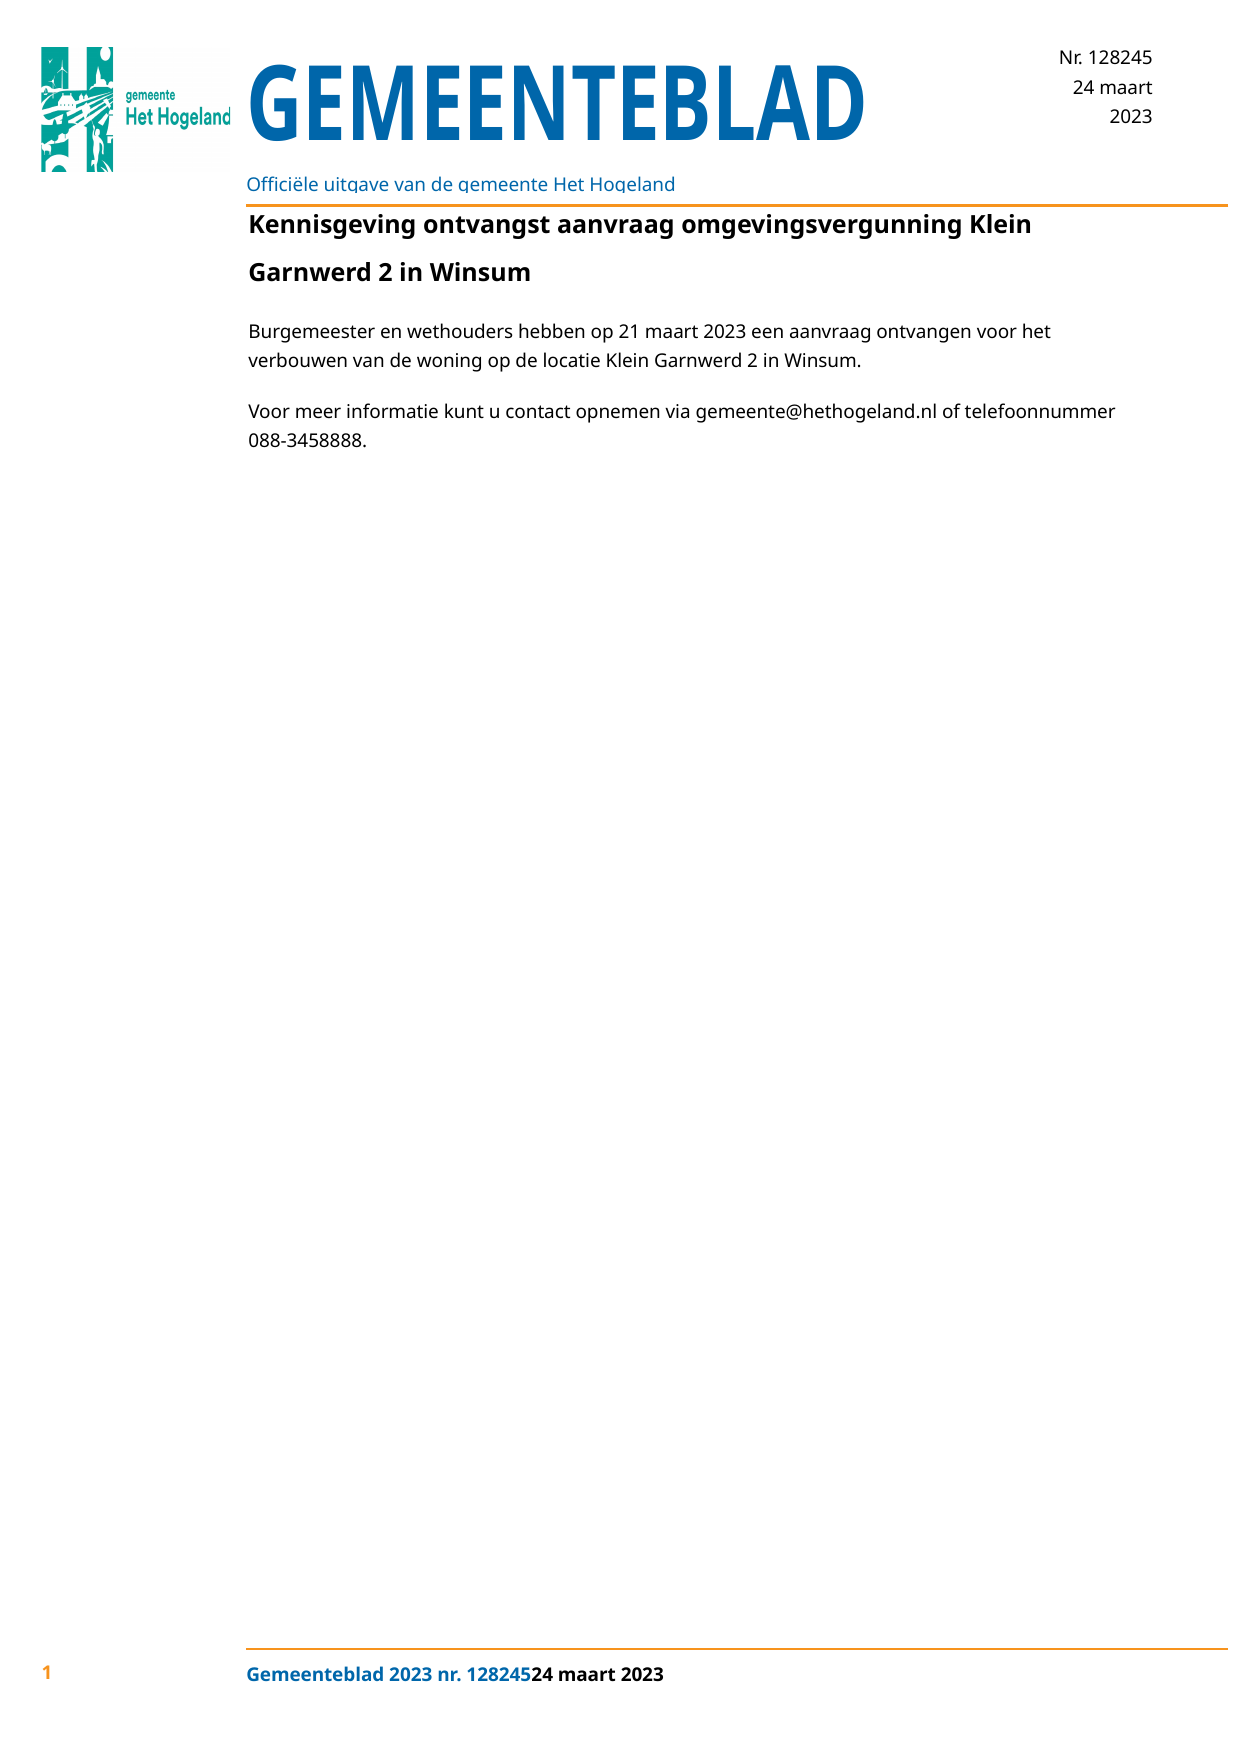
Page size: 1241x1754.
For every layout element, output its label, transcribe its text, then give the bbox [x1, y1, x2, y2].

text Kennisgeving ontvangst aanvraag omgevingsvergunning Klein Garnwerd 2 in Winsum [248, 207, 1152, 288]
picture [41, 47, 231, 172]
text Burgemeester en wethouders hebben op 21 maart 2023 een aanvraag ontvangen voor het verbouwen van de woning op de locatie Klein Garnwerd 2 in Winsum. [248, 318, 1152, 373]
text Voor meer informatie kunt u contact opnemen via gemeente@hethogeland.nl of telefoonnummer 088-3458888. [248, 398, 1152, 453]
